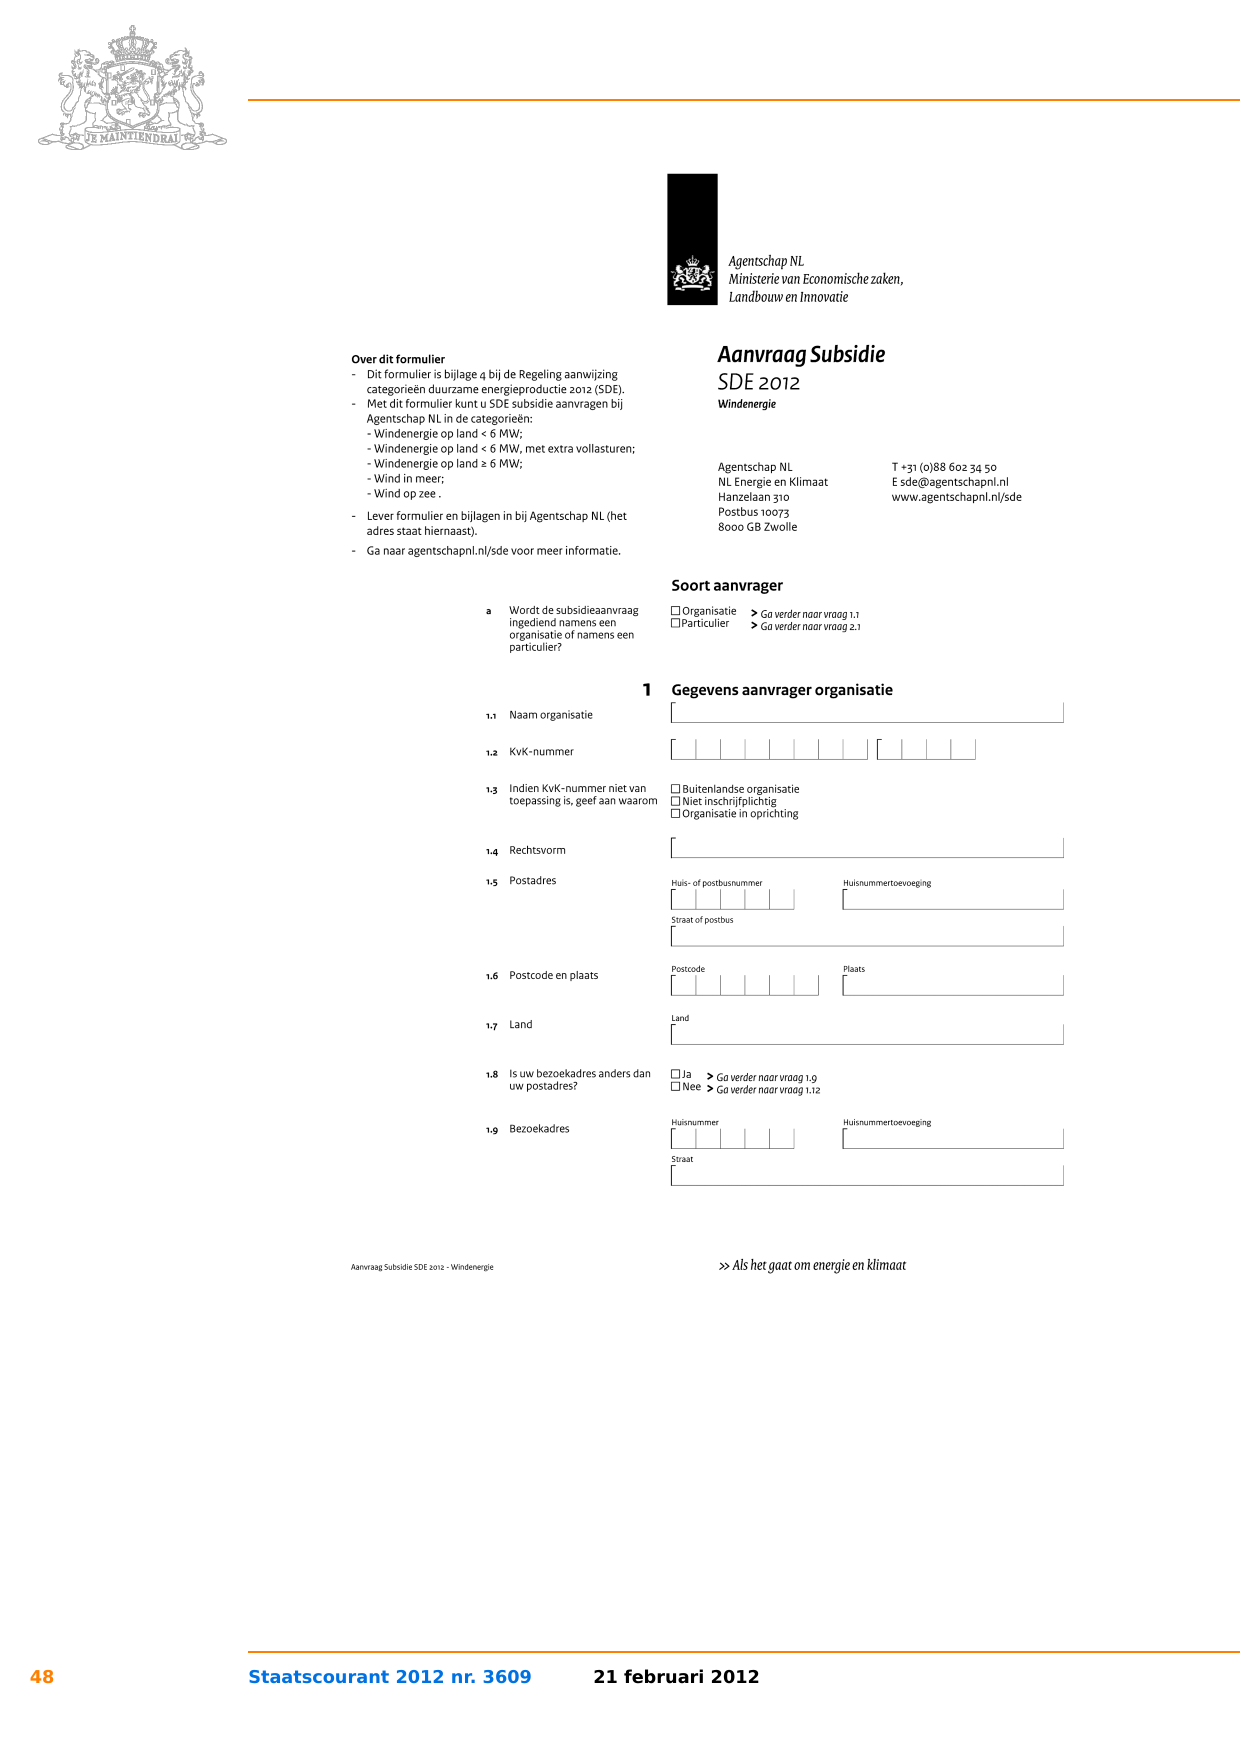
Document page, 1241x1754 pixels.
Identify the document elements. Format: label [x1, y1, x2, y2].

picture [248, 155, 1134, 1301]
picture [38, 25, 227, 150]
